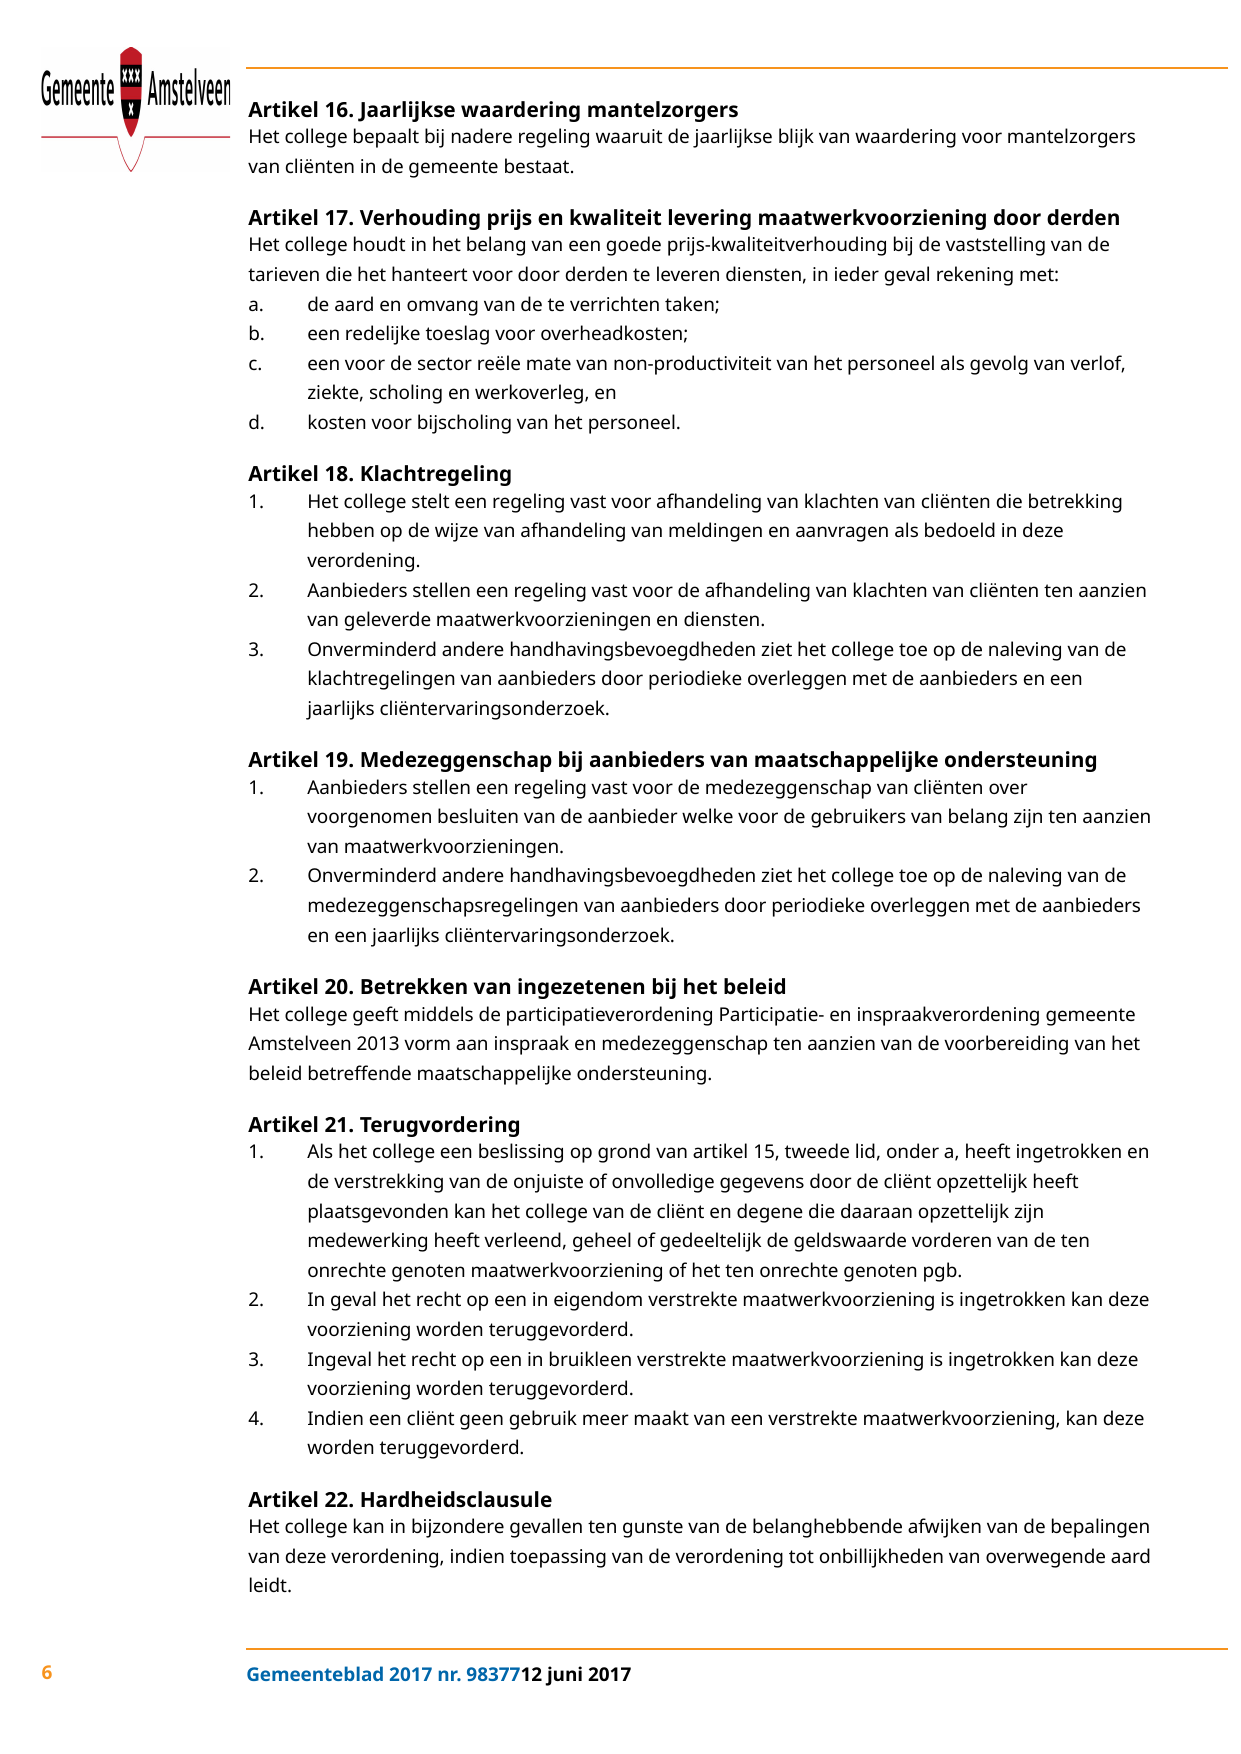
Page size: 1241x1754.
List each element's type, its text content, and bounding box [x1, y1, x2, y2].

picture [41, 47, 231, 172]
list In geval het recht op een in eigendom verstrekte maatwerkvoorziening is ingetrokken kan deze voorziening worden teruggevorderd. [248, 1287, 1152, 1342]
text Het college houdt in het belang van een goede prijs-kwaliteitverhouding bij de vaststelling van de tarieven die het hanteert voor door derden te leveren diensten, in ieder geval rekening met: [248, 232, 1152, 287]
list Indien een cliënt geen gebruik meer maakt van een verstrekte maatwerkvoorziening, kan deze worden teruggevorderd. [248, 1405, 1152, 1460]
list Aanbieders stellen een regeling vast voor de medezeggenschap van cliënten over voorgenomen besluiten van de aanbieder welke voor de gebruikers van belang zijn ten aanzien van maatwerkvoorzieningen. [248, 774, 1152, 859]
list een redelijke toeslag voor overheadkosten; [248, 320, 1152, 346]
list Aanbieders stellen een regeling vast voor de afhandeling van klachten van cliënten ten aanzien van geleverde maatwerkvoorzieningen en diensten. [248, 577, 1152, 632]
text Artikel 20. Betrekken van ingezetenen bij het beleid [248, 972, 1152, 1001]
text Artikel 21. Terugvordering [248, 1110, 1152, 1139]
list een voor de sector reële mate van non-productiviteit van het personeel als gevolg van verlof, ziekte, scholing en werkoverleg, en [248, 350, 1152, 405]
list Onverminderd andere handhavingsbevoegdheden ziet het college toe op de naleving van de medezeggenschapsregelingen van aanbieders door periodieke overleggen met de aanbieders en een jaarlijks cliëntervaringsonderzoek. [248, 863, 1152, 948]
text Het college geeft middels de participatieverordening Participatie- en inspraakverordening gemeente Amstelveen 2013 vorm aan inspraak en medezeggenschap ten aanzien van de voorbereiding van het beleid betreffende maatschappelijke ondersteuning. [248, 1001, 1152, 1086]
text Artikel 19. Medezeggenschap bij aanbieders van maatschappelijke ondersteuning [248, 746, 1152, 774]
list Onverminderd andere handhavingsbevoegdheden ziet het college toe op de naleving van de klachtregelingen van aanbieders door periodieke overleggen met de aanbieders en een jaarlijks cliëntervaringsonderzoek. [248, 636, 1152, 721]
text Artikel 18. Klachtregeling [248, 459, 1152, 488]
list de aard en omvang van de te verrichten taken; [248, 291, 1152, 317]
text Artikel 16. Jaarlijkse waardering mantelzorgers [248, 95, 1152, 123]
list Ingeval het recht op een in bruikleen verstrekte maatwerkvoorziening is ingetrokken kan deze voorziening worden teruggevorderd. [248, 1346, 1152, 1401]
list Het college stelt een regeling vast voor afhandeling van klachten van cliënten die betrekking hebben op de wijze van afhandeling van meldingen en aanvragen als bedoeld in deze verordening. [248, 488, 1152, 573]
text Het college bepaalt bij nadere regeling waaruit de jaarlijkse blijk van waardering voor mantelzorgers van cliënten in de gemeente bestaat. [248, 123, 1152, 178]
list Als het college een beslissing op grond van artikel 15, tweede lid, onder a, heeft ingetrokken en de verstrekking van de onjuiste of onvolledige gegevens door de cliënt opzettelijk heeft plaatsgevonden kan het college van de cliënt en degene die daaraan opzettelijk zijn medewerking heeft verleend, geheel of gedeeltelijk de geldswaarde vorderen van de ten onrechte genoten maatwerkvoorziening of het ten onrechte genoten pgb. [248, 1139, 1152, 1283]
text Artikel 22. Hardheidsclausule [248, 1485, 1152, 1513]
text Artikel 17. Verhouding prijs en kwaliteit levering maatwerkvoorziening door derden [248, 203, 1152, 232]
text Het college kan in bijzondere gevallen ten gunste van de belanghebbende afwijken van de bepalingen van deze verordening, indien toepassing van de verordening tot onbillijkheden van overwegende aard leidt. [248, 1513, 1152, 1598]
list kosten voor bijscholing van het personeel. [248, 409, 1152, 435]
